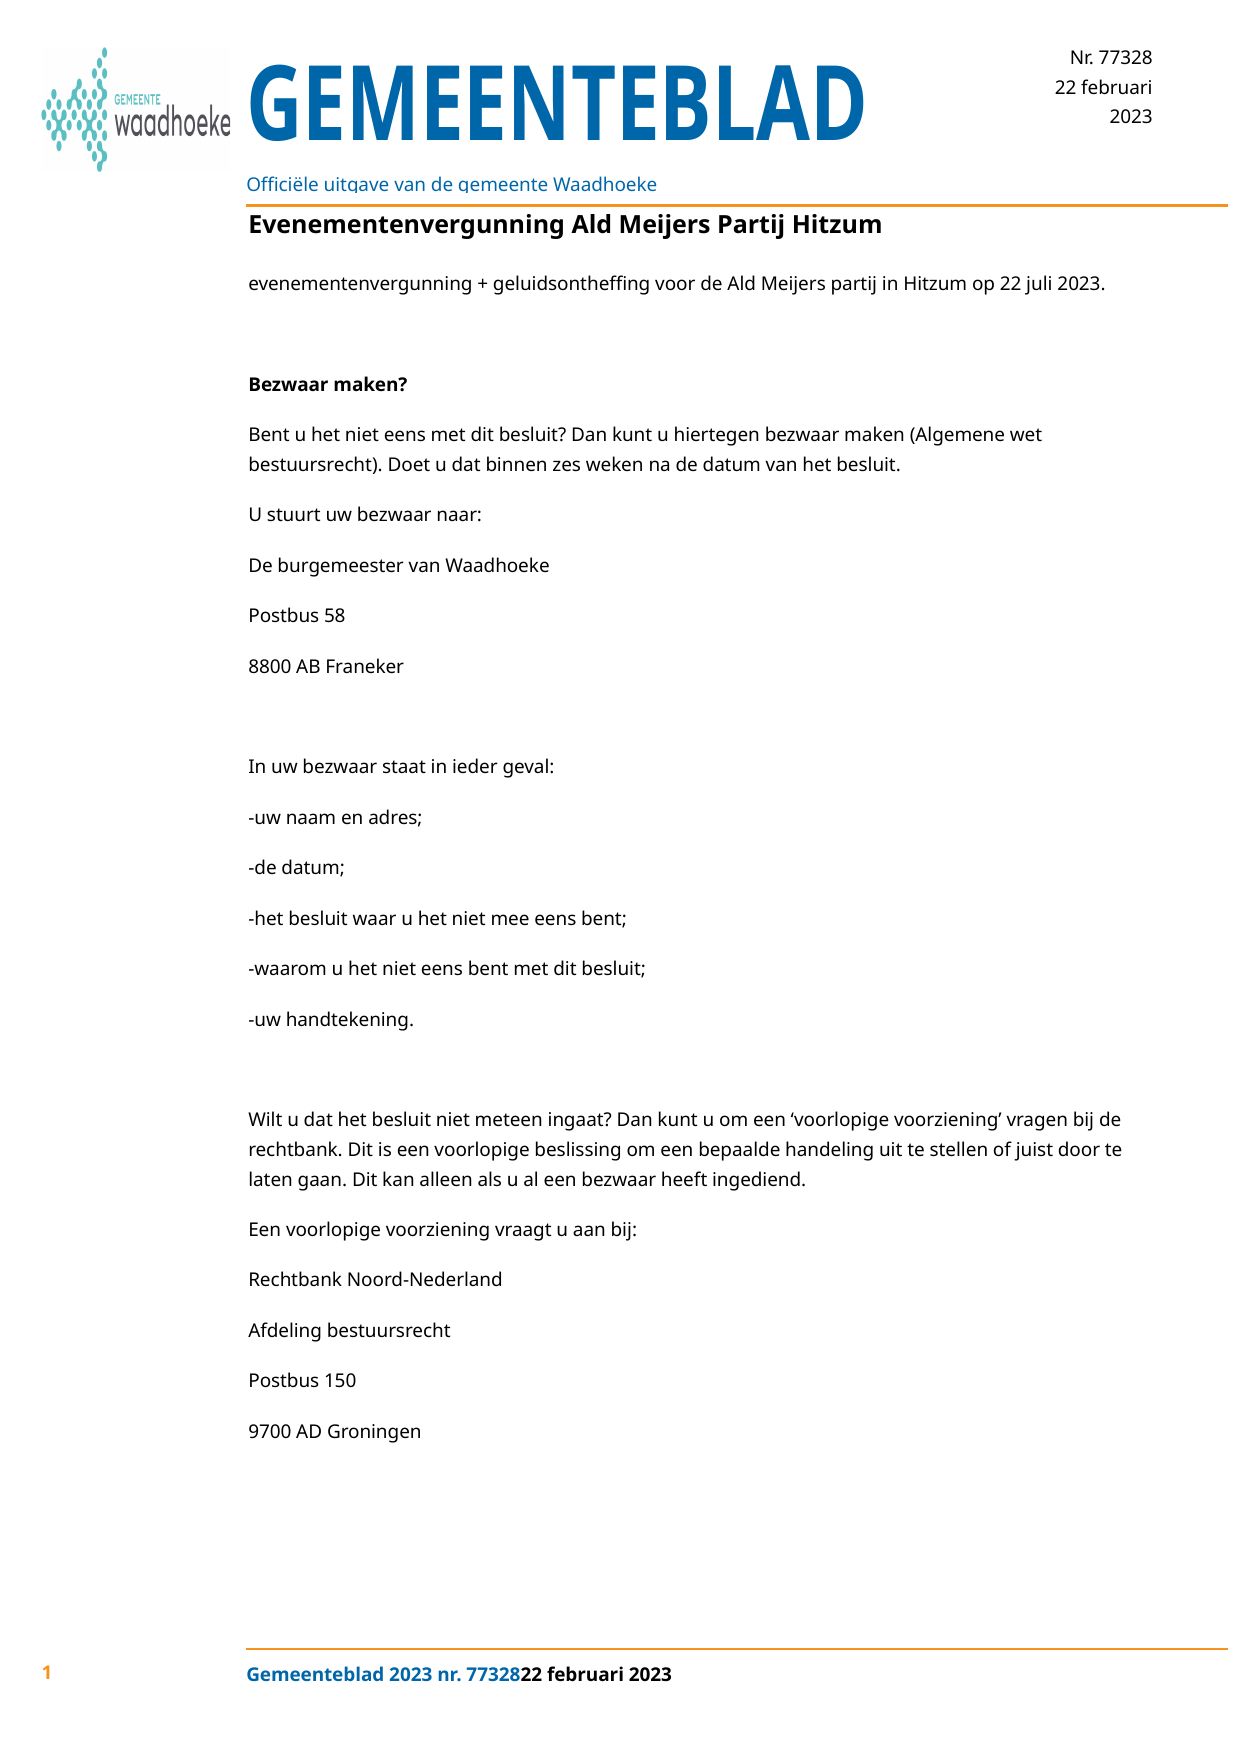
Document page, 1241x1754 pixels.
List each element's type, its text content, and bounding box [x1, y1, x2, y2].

text Bezwaar maken? [248, 371, 1152, 397]
text Rechtbank Noord-Nederland [248, 1267, 1152, 1292]
text De burgemeester van Waadhoeke [248, 552, 1152, 578]
text Bent u het niet eens met dit besluit? Dan kunt u hiertegen bezwaar maken (Algemene wet bestuursrecht). Doet u dat binnen zes weken na de datum van het besluit. [248, 422, 1152, 477]
text Afdeling bestuursrecht [248, 1317, 1152, 1343]
text Postbus 150 [248, 1367, 1152, 1393]
picture [41, 47, 231, 172]
text -uw handtekening. [248, 1006, 1152, 1031]
text In uw bezwaar staat in ieder geval: [248, 754, 1152, 779]
text Evenementenvergunning Ald Meijers Partij Hitzum [248, 207, 1152, 241]
text -de datum; [248, 854, 1152, 880]
text evenementenvergunning + geluidsontheffing voor de Ald Meijers partij in Hitzum op 22 juli 2023. [248, 270, 1152, 296]
text Wilt u dat het besluit niet meteen ingaat? Dan kunt u om een ‘voorlopige voorziening’ vragen bij de rechtbank. Dit is een voorlopige beslissing om een bepaalde handeling uit te stellen of juist door te laten gaan. Dit kan alleen als u al een bezwaar heeft ingediend. [248, 1107, 1152, 1191]
text -waarom u het niet eens bent met dit besluit; [248, 955, 1152, 981]
text -het besluit waar u het niet mee eens bent; [248, 905, 1152, 931]
text U stuurt uw bezwaar naar: [248, 502, 1152, 527]
text Postbus 58 [248, 602, 1152, 628]
text 9700 AD Groningen [248, 1418, 1152, 1443]
text 8800 AB Franeker [248, 653, 1152, 678]
text -uw naam en adres; [248, 804, 1152, 830]
text Een voorlopige voorziening vraagt u aan bij: [248, 1216, 1152, 1242]
